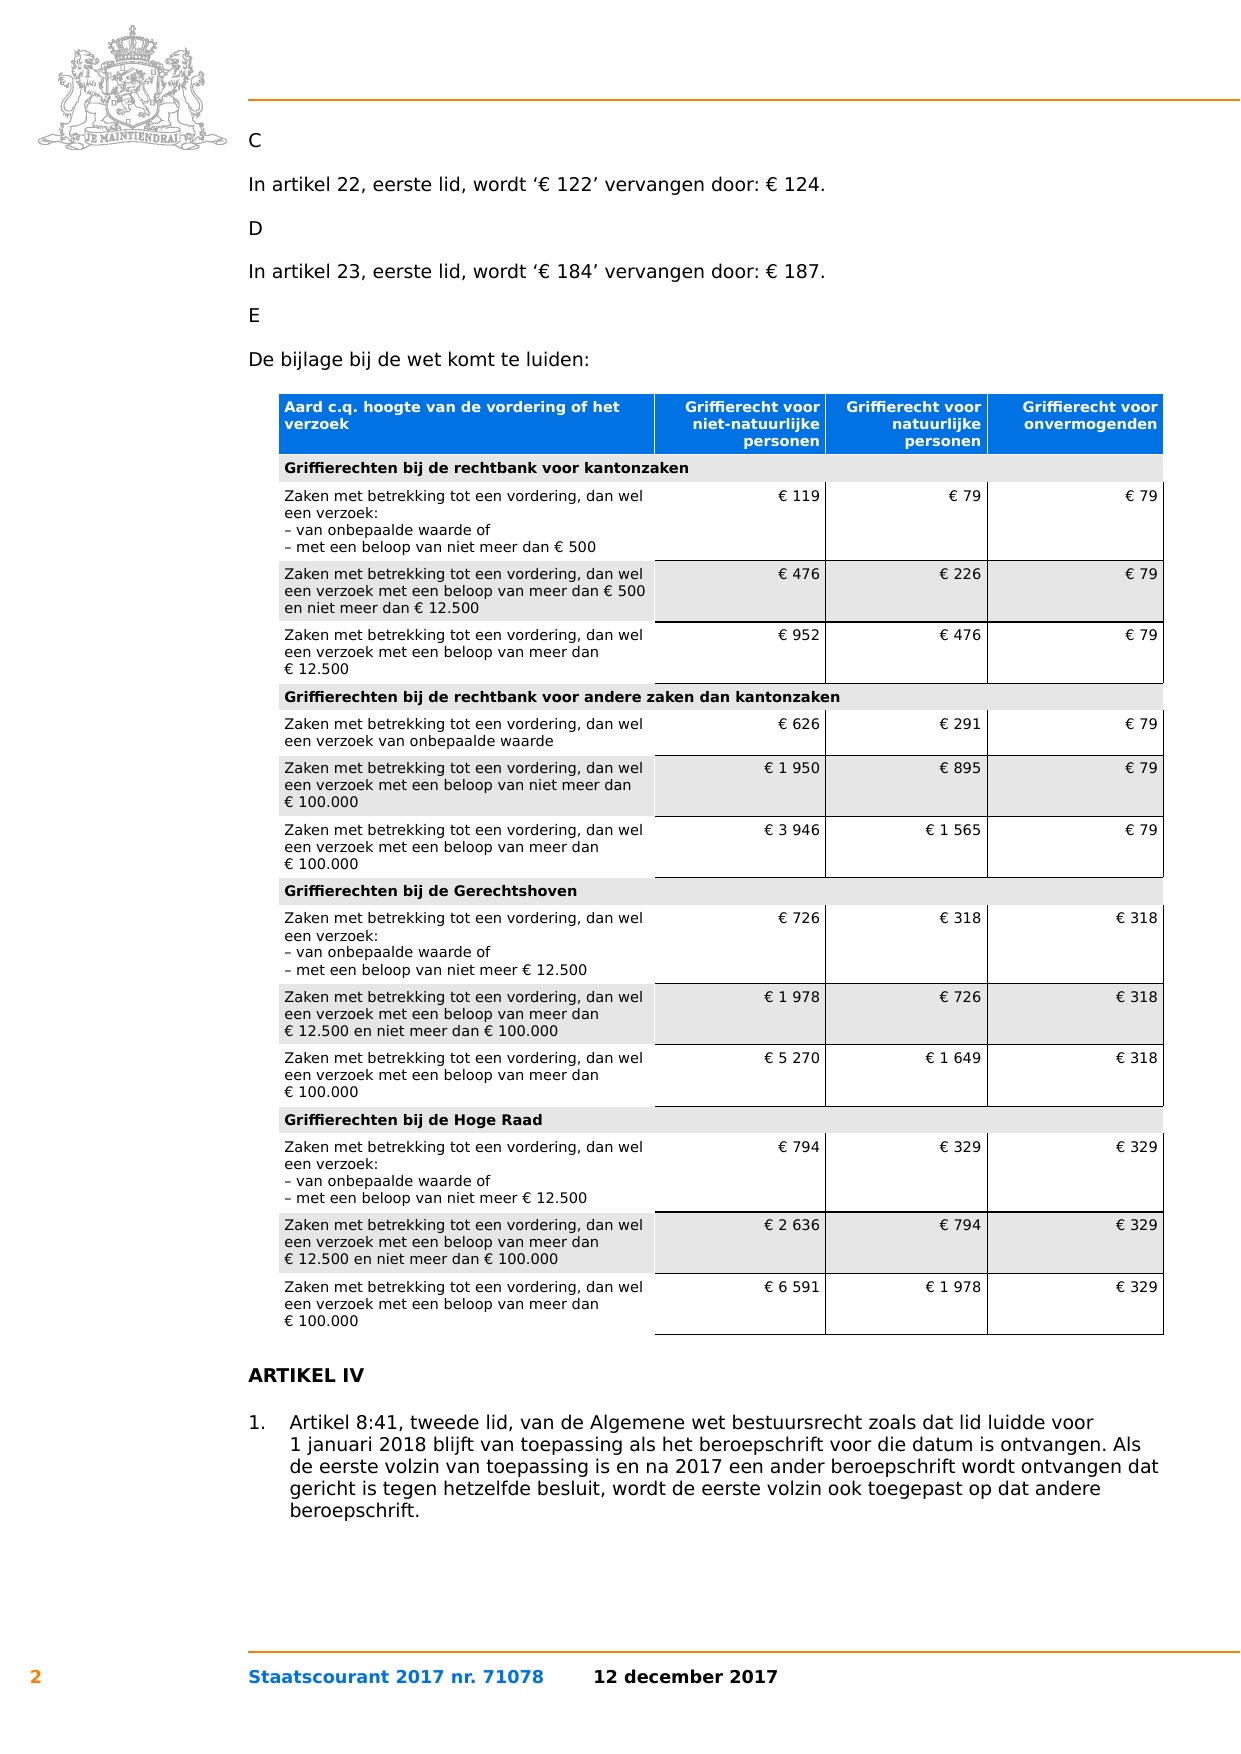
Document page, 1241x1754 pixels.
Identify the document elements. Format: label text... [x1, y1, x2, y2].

subtitle ARTIKEL IV [248, 1365, 1163, 1387]
table_cell Zaken met betrekking tot een vordering, dan wel een verzoek met een beloop van meer dan € 12.500 en niet meer dan € 100.000 [279, 984, 654, 1044]
table_cell Zaken met betrekking tot een vordering, dan wel een verzoek van onbepaalde waarde [279, 711, 654, 754]
table_cell € 952 [655, 623, 825, 683]
text 1. Artikel 8:41, tweede lid, van de Algemene wet bestuursrecht zoals dat lid luidde voor 1 januari 2018 blijft van toepassing als het beroepschrift voor die datum is ontvangen. Als de eerste volzin van toepassing is en na 2017 een ander beroepschrift wordt ontvangen dat gericht is tegen hetzelfde besluit, wordt de eerste volzin ook toegepast op dat andere beroepschrift. [248, 1412, 1163, 1522]
table_cell € 726 [826, 984, 987, 1044]
table_cell € 318 [988, 906, 1163, 983]
table_cell € 119 [655, 483, 825, 560]
table_cell € 329 [988, 1213, 1163, 1273]
table_cell € 6 591 [655, 1274, 825, 1334]
table_cell € 318 [988, 1045, 1163, 1106]
table_cell Zaken met betrekking tot een vordering, dan wel een verzoek met een beloop van niet meer dan € 100.000 [279, 756, 654, 816]
table_cell € 329 [988, 1274, 1163, 1334]
table_cell € 895 [826, 756, 987, 816]
table_cell € 1 565 [826, 817, 987, 877]
table_cell Zaken met betrekking tot een vordering, dan wel een verzoek met een beloop van meer dan € 12.500 [279, 623, 654, 683]
table_cell Griffierechten bij de Gerechtshoven [279, 878, 1163, 905]
table_cell € 79 [826, 483, 987, 560]
table_cell € 329 [826, 1134, 987, 1211]
table_cell Zaken met betrekking tot een vordering, dan wel een verzoek met een beloop van meer dan € 100.000 [279, 1274, 654, 1334]
text D [248, 218, 1163, 239]
table_cell € 79 [988, 711, 1163, 754]
table_header Aard c.q. hoogte van de vordering of het verzoek [279, 394, 654, 454]
table_cell Zaken met betrekking tot een vordering, dan wel een verzoek: – van onbepaalde waarde of – met een beloop van niet meer dan € 500 [279, 483, 654, 560]
table_header Griffierecht voor natuurlijke personen [826, 394, 987, 454]
table_cell € 1 649 [826, 1045, 987, 1106]
table_cell € 318 [988, 984, 1163, 1044]
table_header Griffierecht voor niet-natuurlijke personen [655, 394, 825, 454]
table_cell € 3 946 [655, 817, 825, 877]
table_cell Zaken met betrekking tot een vordering, dan wel een verzoek: – van onbepaalde waarde of – met een beloop van niet meer € 12.500 [279, 906, 654, 983]
table_cell € 79 [988, 817, 1163, 877]
table_cell € 726 [655, 906, 825, 983]
text De bijlage bij de wet komt te luiden: [248, 349, 1163, 371]
text In artikel 23, eerste lid, wordt ‘€ 184’ vervangen door: € 187. [248, 261, 1163, 283]
table_cell € 794 [655, 1134, 825, 1211]
table_cell Zaken met betrekking tot een vordering, dan wel een verzoek met een beloop van meer dan € 500 en niet meer dan € 12.500 [279, 561, 654, 621]
table_cell € 318 [826, 906, 987, 983]
table_cell € 626 [655, 711, 825, 754]
table_cell € 291 [826, 711, 987, 754]
table_cell € 794 [826, 1213, 987, 1273]
table_header Griffierecht voor onvermogenden [988, 394, 1163, 454]
table_cell € 5 270 [655, 1045, 825, 1106]
table_cell Zaken met betrekking tot een vordering, dan wel een verzoek met een beloop van meer dan € 100.000 [279, 817, 654, 877]
table_cell € 476 [655, 561, 825, 621]
table_cell Zaken met betrekking tot een vordering, dan wel een verzoek: – van onbepaalde waarde of – met een beloop van niet meer € 12.500 [279, 1134, 654, 1211]
table_cell € 1 950 [655, 756, 825, 816]
table_cell Griffierechten bij de rechtbank voor kantonzaken [279, 455, 1163, 482]
table_cell € 79 [988, 483, 1163, 560]
table_cell € 79 [988, 623, 1163, 683]
text E [248, 305, 1163, 327]
table_cell Griffierechten bij de Hoge Raad [279, 1107, 1163, 1133]
table_cell € 79 [988, 561, 1163, 621]
table_cell € 476 [826, 623, 987, 683]
table_cell € 79 [988, 756, 1163, 816]
table_cell € 1 978 [826, 1274, 987, 1334]
table_cell € 329 [988, 1134, 1163, 1211]
table_cell € 226 [826, 561, 987, 621]
text In artikel 22, eerste lid, wordt ‘€ 122’ vervangen door: € 124. [248, 174, 1163, 196]
table_cell € 2 636 [655, 1213, 825, 1273]
table_cell € 1 978 [655, 984, 825, 1044]
table_cell Zaken met betrekking tot een vordering, dan wel een verzoek met een beloop van meer dan € 12.500 en niet meer dan € 100.000 [279, 1213, 654, 1273]
text C [248, 130, 1163, 152]
picture [38, 25, 227, 150]
table_cell Griffierechten bij de rechtbank voor andere zaken dan kantonzaken [279, 684, 1163, 710]
table_cell Zaken met betrekking tot een vordering, dan wel een verzoek met een beloop van meer dan € 100.000 [279, 1045, 654, 1106]
